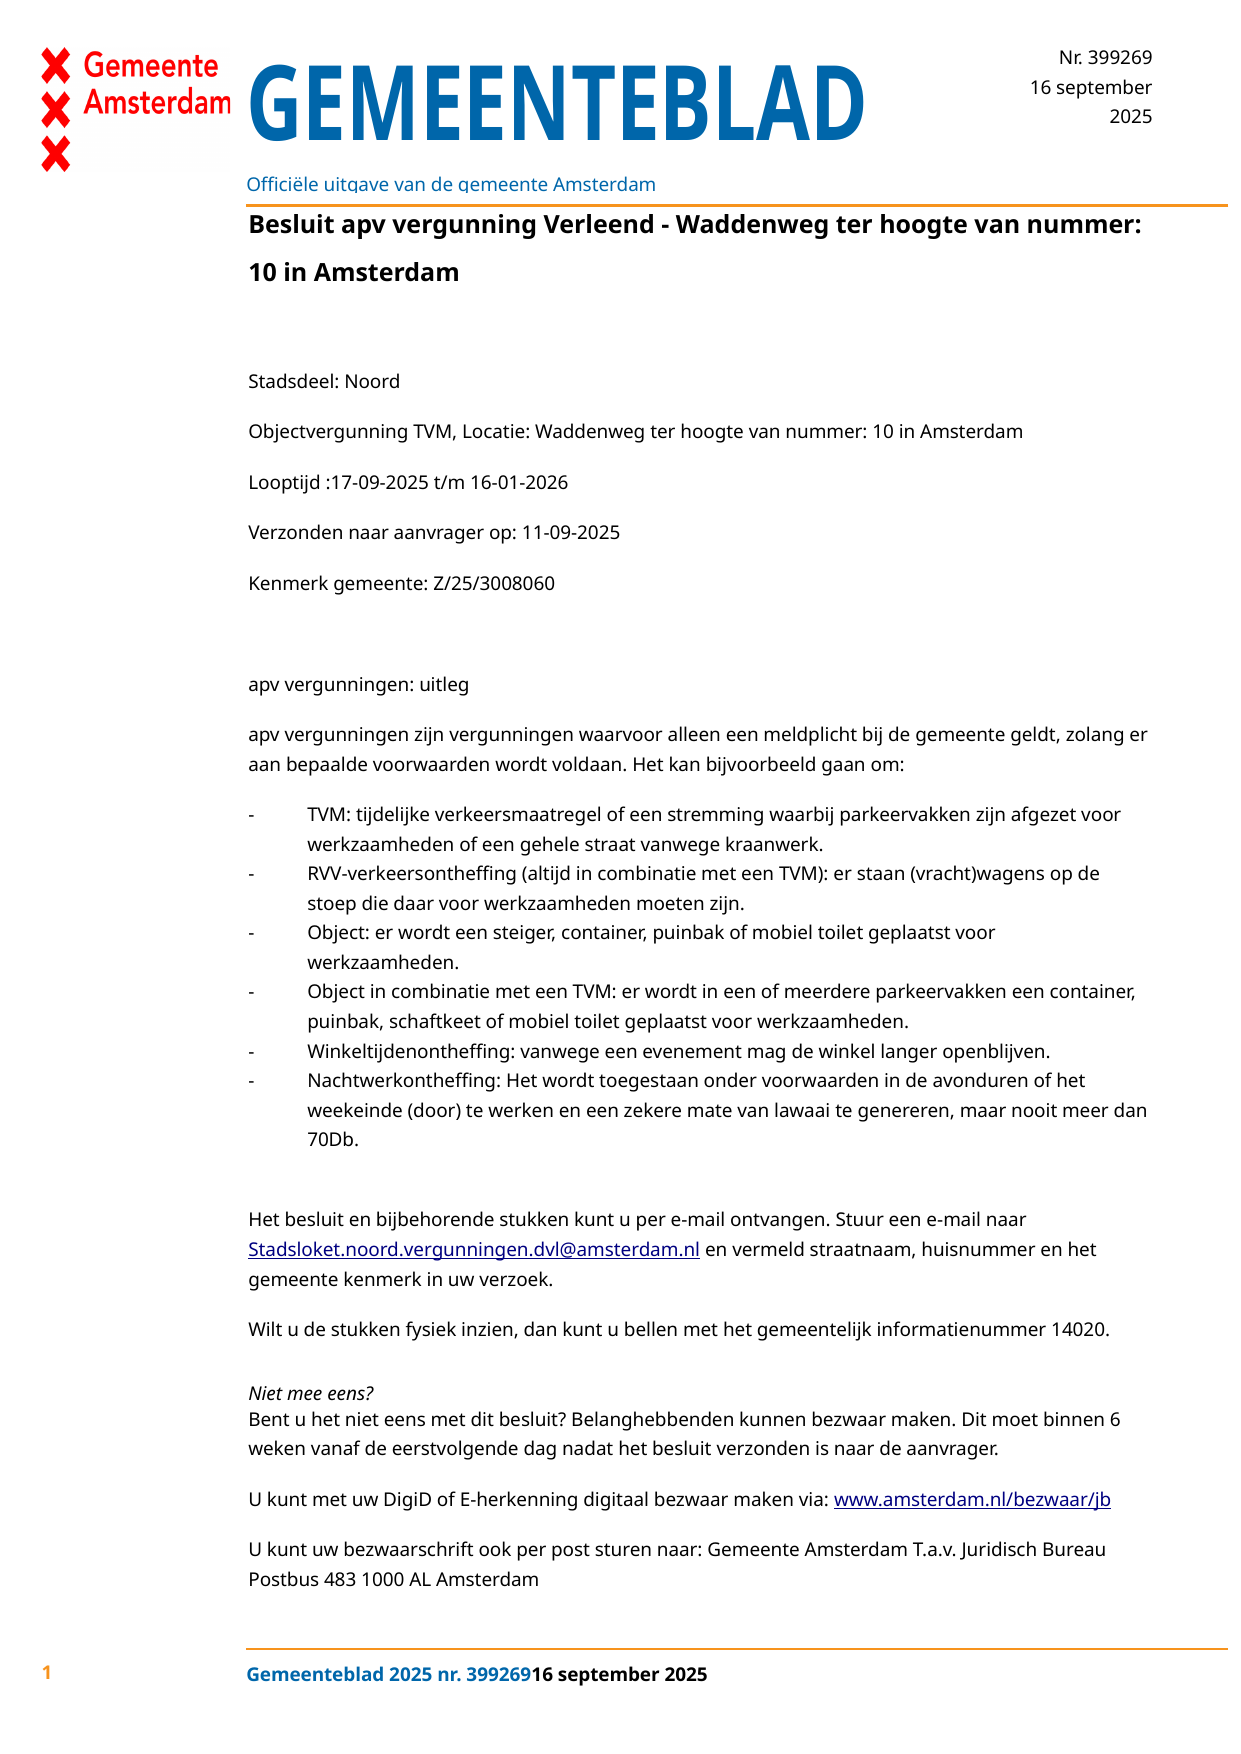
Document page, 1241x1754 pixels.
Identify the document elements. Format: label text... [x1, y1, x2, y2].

list TVM: tijdelijke verkeersmaatregel of een stremming waarbij parkeervakken zijn afgezet voor werkzaamheden of een gehele straat vanwege kraanwerk. [248, 801, 1152, 857]
text Kenmerk gemeente: Z/25/3008060 [248, 570, 1152, 596]
text apv vergunningen: uitleg [248, 671, 1152, 697]
list Winkeltijdenontheffing: vanwege een evenement mag de winkel langer openblijven. [248, 1038, 1152, 1064]
text Het besluit en bijbehorende stukken kunt u per e-mail ontvangen. Stuur een e-mail naar Stadsloket.noord.vergunningen.dvl@amsterdam.nl en vermeld straatnaam, huisnummer en het gemeente kenmerk in uw verzoek. [248, 1207, 1152, 1292]
text Niet mee eens? [248, 1380, 1152, 1406]
text U kunt met uw DigiD of E-herkenning digitaal bezwaar maken via: www.amsterdam.nl/bezwaar/jb [248, 1486, 1152, 1512]
list Object in combinatie met een TVM: er wordt in een of meerdere parkeervakken een container, puinbak, schaftkeet of mobiel toilet geplaatst voor werkzaamheden. [248, 979, 1152, 1034]
text Stadsdeel: Noord [248, 368, 1152, 394]
text Bent u het niet eens met dit besluit? Belanghebbenden kunnen bezwaar maken. Dit moet binnen 6 weken vanaf de eerstvolgende dag nadat het besluit verzonden is naar de aanvrager. [248, 1406, 1152, 1461]
text Wilt u de stukken fysiek inzien, dan kunt u bellen met het gemeentelijk informatienummer 14020. [248, 1316, 1152, 1342]
text Objectvergunning TVM, Locatie: Waddenweg ter hoogte van nummer: 10 in Amsterdam [248, 419, 1152, 444]
text Looptijd :17-09-2025 t/m 16-01-2026 [248, 469, 1152, 495]
text Besluit apv vergunning Verleend - Waddenweg ter hoogte van nummer: 10 in Amsterdam [248, 207, 1152, 288]
text Verzonden naar aanvrager op: 11-09-2025 [248, 519, 1152, 545]
text apv vergunningen zijn vergunningen waarvoor alleen een meldplicht bij de gemeente geldt, zolang er aan bepaalde voorwaarden wordt voldaan. Het kan bijvoorbeeld gaan om: [248, 721, 1152, 777]
list RVV-verkeersontheffing (altijd in combinatie met een TVM): er staan (vracht)wagens op de stoep die daar voor werkzaamheden moeten zijn. [248, 860, 1152, 916]
list Nachtwerkontheffing: Het wordt toegestaan onder voorwaarden in de avonduren of het weekeinde (door) te werken en een zekere mate van lawaai te genereren, maar nooit meer dan 70Db. [248, 1067, 1152, 1152]
list Object: er wordt een steiger, container, puinbak of mobiel toilet geplaatst voor werkzaamheden. [248, 919, 1152, 975]
text U kunt uw bezwaarschrift ook per post sturen naar: Gemeente Amsterdam T.a.v. Juridisch Bureau Postbus 483 1000 AL Amsterdam [248, 1536, 1152, 1592]
picture [41, 47, 231, 172]
